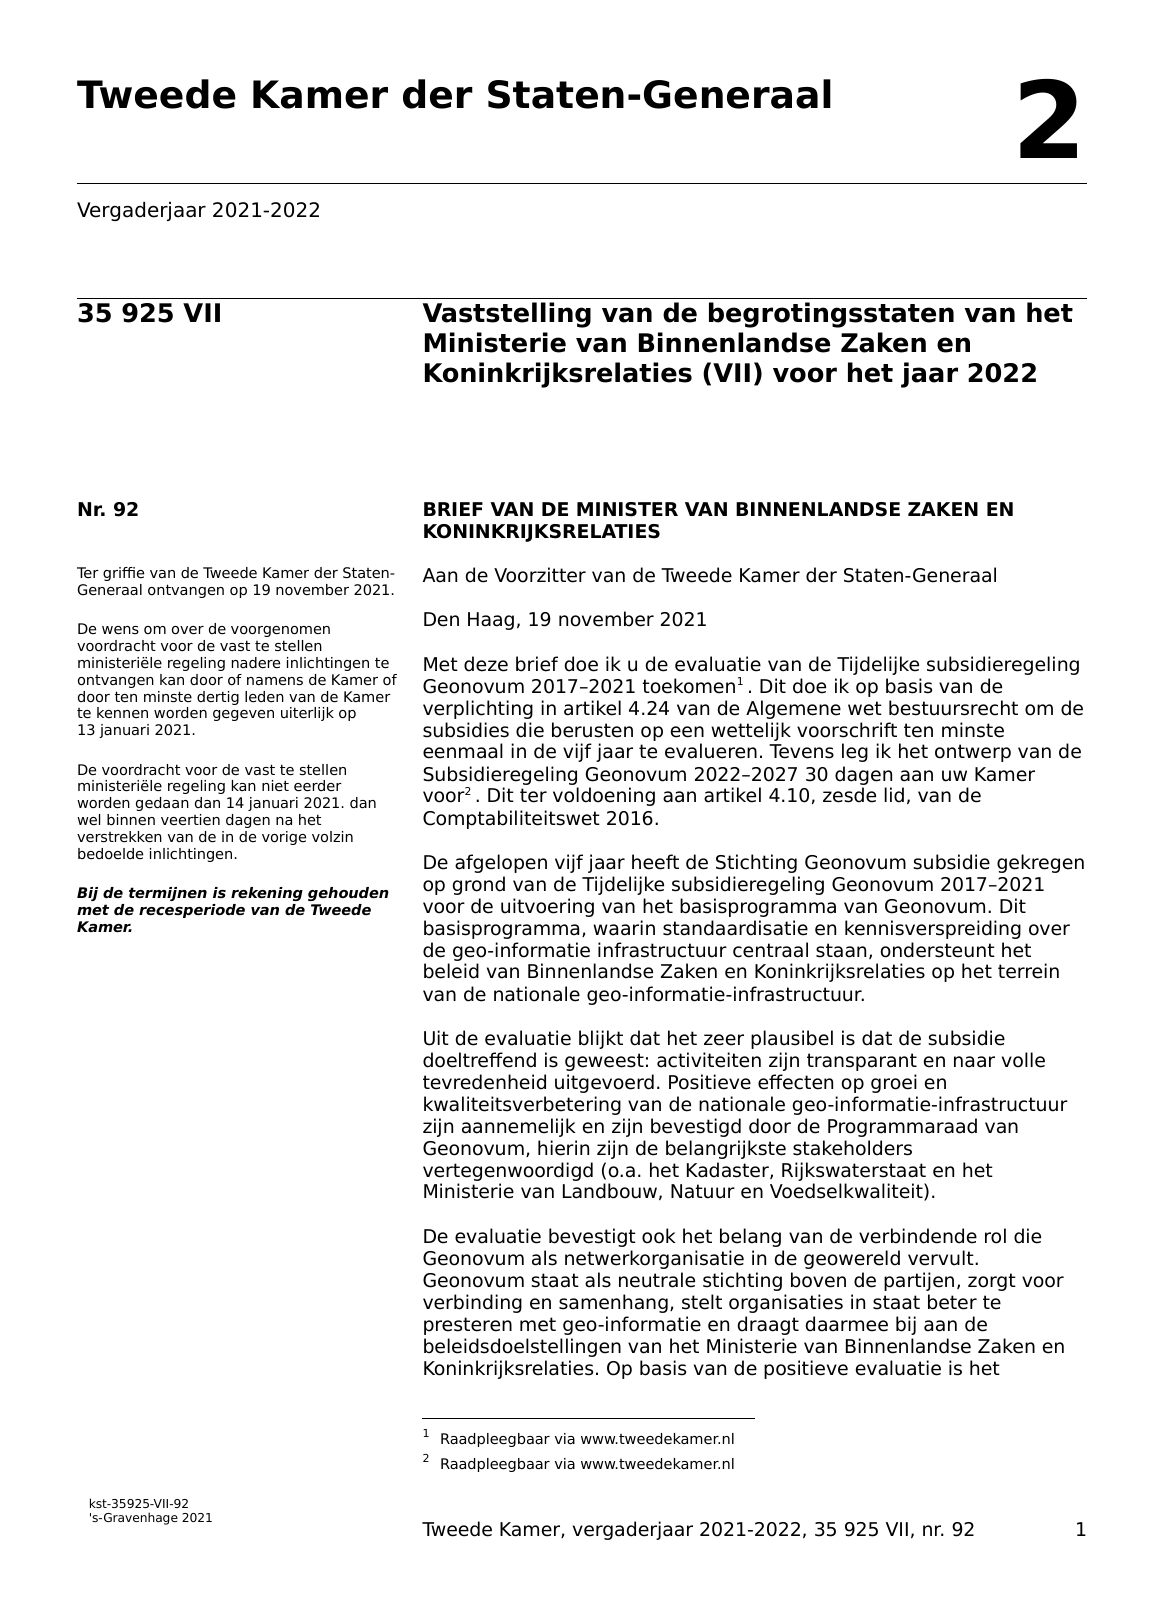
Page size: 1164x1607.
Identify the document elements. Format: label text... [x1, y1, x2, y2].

table_header Tweede Kamer der Staten-Generaal [77, 59, 886, 183]
text De evaluatie bevestigt ook het belang van de verbindende rol die Geonovum als netwerkorganisatie in de geowereld vervult. Geonovum staat als neutrale stichting boven de partijen, zorgt voor verbinding en samenhang, stelt organisaties in staat beter te presteren met geo-informatie en draagt daarmee bij aan de beleidsdoelstellingen van het Ministerie van Binnenlandse Zaken en Koninkrijksrelaties. Op basis van de positieve evaluatie is het [422, 1226, 1087, 1379]
text De voordracht voor de vast te stellen ministeriële regeling kan niet eerder worden gedaan dan 14 januari 2021. dan wel binnen veertien dagen na het verstrekken van de in de vorige volzin bedoelde inlichtingen. [77, 761, 399, 863]
text Den Haag, 19 november 2021 [422, 609, 1087, 631]
text [77, 739, 399, 761]
text Bij de termijnen is rekening gehouden met de recesperiode van de Tweede Kamer. [77, 885, 399, 936]
text Ter griffie van de Tweede Kamer der Staten-Generaal ontvangen op 19 november 2021. [77, 565, 399, 599]
text kst-35925-VII-92 [88, 1497, 323, 1511]
text Uit de evaluatie blijkt dat het zeer plausibel is dat de subsidie doeltreffend is geweest: activiteiten zijn transparant en naar volle tevredenheid uitgevoerd. Positieve effecten op groei en kwaliteitsverbetering van de nationale geo-informatie-infrastructuur zijn aannemelijk en zijn bevestigd door de Programmaraad van Geonovum, hierin zijn de belangrijkste stakeholders vertegenwoordigd (o.a. het Kadaster, Rijkswaterstaat en het Ministerie van Landbouw, Natuur en Voedselkwaliteit). [422, 1028, 1087, 1203]
table_cell Vergaderjaar 2021-2022 [77, 184, 1087, 298]
text Raadpleegbaar via www.tweedekamer.nl [422, 1452, 1087, 1474]
table_header 2 [886, 59, 1087, 183]
text Met deze brief doe ik u de evaluatie van de Tijdelijke subsidieregeling Geonovum 2017–2021 toekomen. Dit doe ik op basis van de verplichting in artikel 4.24 van de Algemene wet bestuursrecht om de subsidies die berusten op een wettelijk voorschrift ten minste eenmaal in de vijf jaar te evalueren. Tevens leg ik het ontwerp van de Subsidieregeling Geonovum 2022–2027 30 dagen aan uw Kamer voor. Dit ter voldoening aan artikel 4.10, zesde lid, van de Comptabiliteitswet 2016. [422, 653, 1087, 829]
subtitle Nr. 92 BRIEF VAN DE MINISTER VAN BINNENLANDSE ZAKEN EN KONINKRIJKSRELATIES [77, 499, 1087, 543]
text Raadpleegbaar via www.tweedekamer.nl [422, 1427, 1087, 1449]
text Aan de Voorzitter van de Tweede Kamer der Staten-Generaal [422, 565, 1087, 587]
text De wens om over de voorgenomen voordracht voor de vast te stellen ministeriële regeling nadere inlichtingen te ontvangen kan door of namens de Kamer of door ten minste dertig leden van de Kamer te kennen worden gegeven uiterlijk op 13 januari 2021. [77, 621, 399, 739]
text 's-Gravenhage 2021 [88, 1511, 323, 1525]
text [77, 599, 399, 621]
text [77, 863, 399, 885]
subtitle 35 925 VII Vaststelling van de begrotingsstaten van het Ministerie van Binnenlandse Zaken en Koninkrijksrelaties (VII) voor het jaar 2022 [77, 299, 1087, 388]
text De afgelopen vijf jaar heeft de Stichting Geonovum subsidie gekregen op grond van de Tijdelijke subsidieregeling Geonovum 2017–2021 voor de uitvoering van het basisprogramma van Geonovum. Dit basisprogramma, waarin standaardisatie en kennisverspreiding over de geo-informatie infrastructuur centraal staan, ondersteunt het beleid van Binnenlandse Zaken en Koninkrijksrelaties op het terrein van de nationale geo-informatie-infrastructuur. [422, 852, 1087, 1005]
